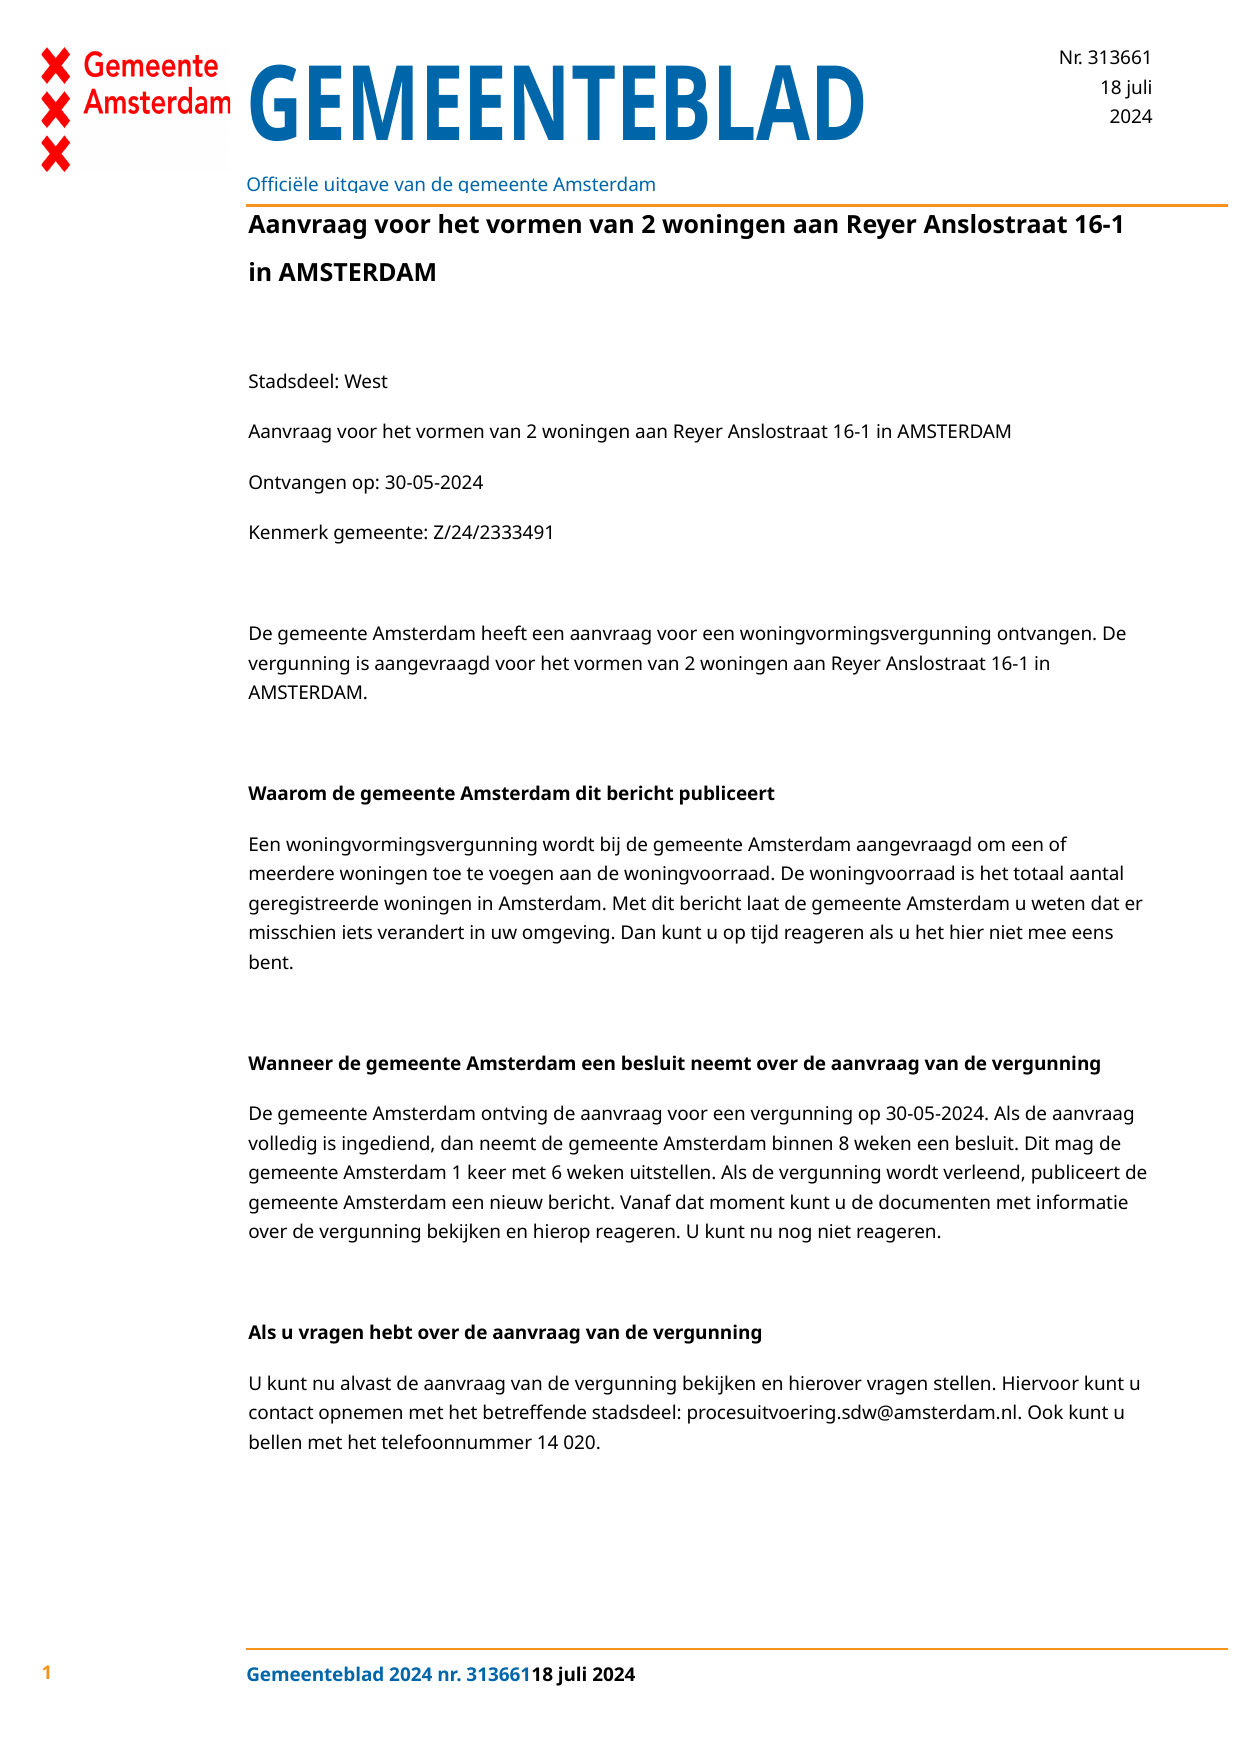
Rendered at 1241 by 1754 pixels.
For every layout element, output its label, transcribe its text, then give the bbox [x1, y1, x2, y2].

text Ontvangen op: 30-05-2024 [248, 469, 1152, 495]
text U kunt nu alvast de aanvraag van de vergunning bekijken en hierover vragen stellen. Hiervoor kunt u contact opnemen met het betreffende stadsdeel: procesuitvoering.sdw@amsterdam.nl. Ook kunt u bellen met het telefoonnummer 14 020. [248, 1370, 1152, 1455]
text De gemeente Amsterdam heeft een aanvraag voor een woningvormingsvergunning ontvangen. De vergunning is aangevraagd voor het vormen van 2 woningen aan Reyer Anslostraat 16-1 in AMSTERDAM. [248, 620, 1152, 705]
text Waarom de gemeente Amsterdam dit bericht publiceert [248, 780, 1152, 806]
text Aanvraag voor het vormen van 2 woningen aan Reyer Anslostraat 16-1 in AMSTERDAM [248, 207, 1152, 288]
text Wanneer de gemeente Amsterdam een besluit neemt over de aanvraag van de vergunning [248, 1050, 1152, 1076]
text De gemeente Amsterdam ontving de aanvraag voor een vergunning op 30-05-2024. Als de aanvraag volledig is ingediend, dan neemt de gemeente Amsterdam binnen 8 weken een besluit. Dit mag de gemeente Amsterdam 1 keer met 6 weken uitstellen. Als de vergunning wordt verleend, publiceert de gemeente Amsterdam een nieuw bericht. Vanaf dat moment kunt u de documenten met informatie over de vergunning bekijken en hierop reageren. U kunt nu nog niet reageren. [248, 1100, 1152, 1244]
text Als u vragen hebt over de aanvraag van de vergunning [248, 1319, 1152, 1345]
text Stadsdeel: West [248, 368, 1152, 394]
text Aanvraag voor het vormen van 2 woningen aan Reyer Anslostraat 16-1 in AMSTERDAM [248, 419, 1152, 444]
text Een woningvormingsvergunning wordt bij de gemeente Amsterdam aangevraagd om een of meerdere woningen toe te voegen aan de woningvoorraad. De woningvoorraad is het totaal aantal geregistreerde woningen in Amsterdam. Met dit bericht laat de gemeente Amsterdam u weten dat er misschien iets verandert in uw omgeving. Dan kunt u op tijd reageren als u het hier niet mee eens bent. [248, 831, 1152, 975]
text Kenmerk gemeente: Z/24/2333491 [248, 519, 1152, 545]
picture [41, 47, 231, 172]
